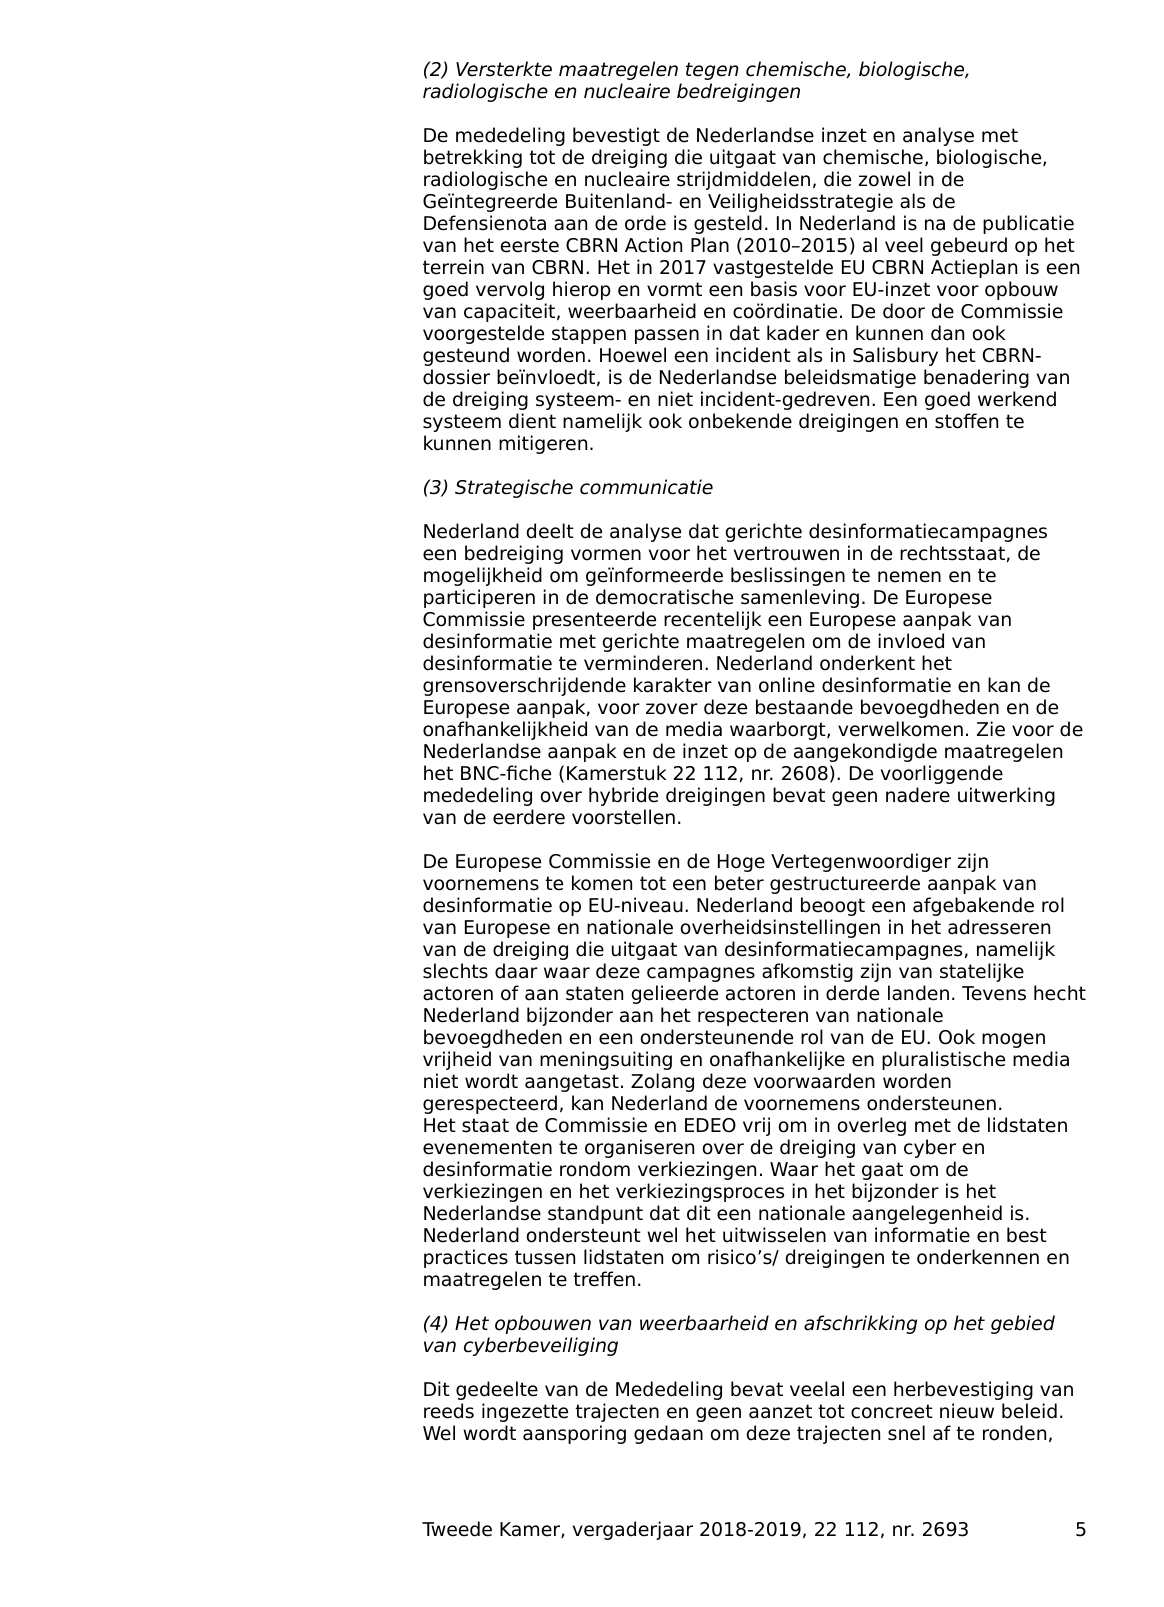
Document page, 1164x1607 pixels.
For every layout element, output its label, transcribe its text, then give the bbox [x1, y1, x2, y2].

text Het staat de Commissie en EDEO vrij om in overleg met de lidstaten evenementen te organiseren over de dreiging van cyber en desinformatie rondom verkiezingen. Waar het gaat om de verkiezingen en het verkiezingsproces in het bijzonder is het Nederlandse standpunt dat dit een nationale aangelegenheid is. Nederland ondersteunt wel het uitwisselen van informatie en best practices tussen lidstaten om risico’s/ dreigingen te onderkennen en maatregelen te treffen. [422, 1115, 1087, 1291]
text Dit gedeelte van de Mededeling bevat veelal een herbevestiging van reeds ingezette trajecten en geen aanzet tot concreet nieuw beleid. Wel wordt aansporing gedaan om deze trajecten snel af te ronden, [422, 1379, 1087, 1445]
text De mededeling bevestigt de Nederlandse inzet en analyse met betrekking tot de dreiging die uitgaat van chemische, biologische, radiologische en nucleaire strijdmiddelen, die zowel in de Geïntegreerde Buitenland- en Veiligheidsstrategie als de Defensienota aan de orde is gesteld. In Nederland is na de publicatie van het eerste CBRN Action Plan (2010–2015) al veel gebeurd op het terrein van CBRN. Het in 2017 vastgestelde EU CBRN Actieplan is een goed vervolg hierop en vormt een basis voor EU-inzet voor opbouw van capaciteit, weerbaarheid en coördinatie. De door de Commissie voorgestelde stappen passen in dat kader en kunnen dan ook gesteund worden. Hoewel een incident als in Salisbury het CBRN-dossier beïnvloedt, is de Nederlandse beleidsmatige benadering van de dreiging systeem- en niet incident-gedreven. Een goed werkend systeem dient namelijk ook onbekende dreigingen en stoffen te kunnen mitigeren. [422, 125, 1087, 455]
text De Europese Commissie en de Hoge Vertegenwoordiger zijn voornemens te komen tot een beter gestructureerde aanpak van desinformatie op EU-niveau. Nederland beoogt een afgebakende rol van Europese en nationale overheidsinstellingen in het adresseren van de dreiging die uitgaat van desinformatiecampagnes, namelijk slechts daar waar deze campagnes afkomstig zijn van statelijke actoren of aan staten gelieerde actoren in derde landen. Tevens hecht Nederland bijzonder aan het respecteren van nationale bevoegdheden en een ondersteunende rol van de EU. Ook mogen vrijheid van meningsuiting en onafhankelijke en pluralistische media niet wordt aangetast. Zolang deze voorwaarden worden gerespecteerd, kan Nederland de voornemens ondersteunen. [422, 851, 1087, 1115]
text Nederland deelt de analyse dat gerichte desinformatiecampagnes een bedreiging vormen voor het vertrouwen in de rechtsstaat, de mogelijkheid om geïnformeerde beslissingen te nemen en te participeren in de democratische samenleving. De Europese Commissie presenteerde recentelijk een Europese aanpak van desinformatie met gerichte maatregelen om de invloed van desinformatie te verminderen. Nederland onderkent het grensoverschrijdende karakter van online desinformatie en kan de Europese aanpak, voor zover deze bestaande bevoegdheden en de onafhankelijkheid van de media waarborgt, verwelkomen. Zie voor de Nederlandse aanpak en de inzet op de aangekondigde maatregelen het BNC-fiche (Kamerstuk 22 112, nr. 2608). De voorliggende mededeling over hybride dreigingen bevat geen nadere uitwerking van de eerdere voorstellen. [422, 521, 1087, 829]
subtitle (3) Strategische communicatie [422, 477, 1087, 499]
subtitle (2) Versterkte maatregelen tegen chemische, biologische, radiologische en nucleaire bedreigingen [422, 59, 1087, 103]
subtitle (4) Het opbouwen van weerbaarheid en afschrikking op het gebied van cyberbeveiliging [422, 1313, 1087, 1357]
